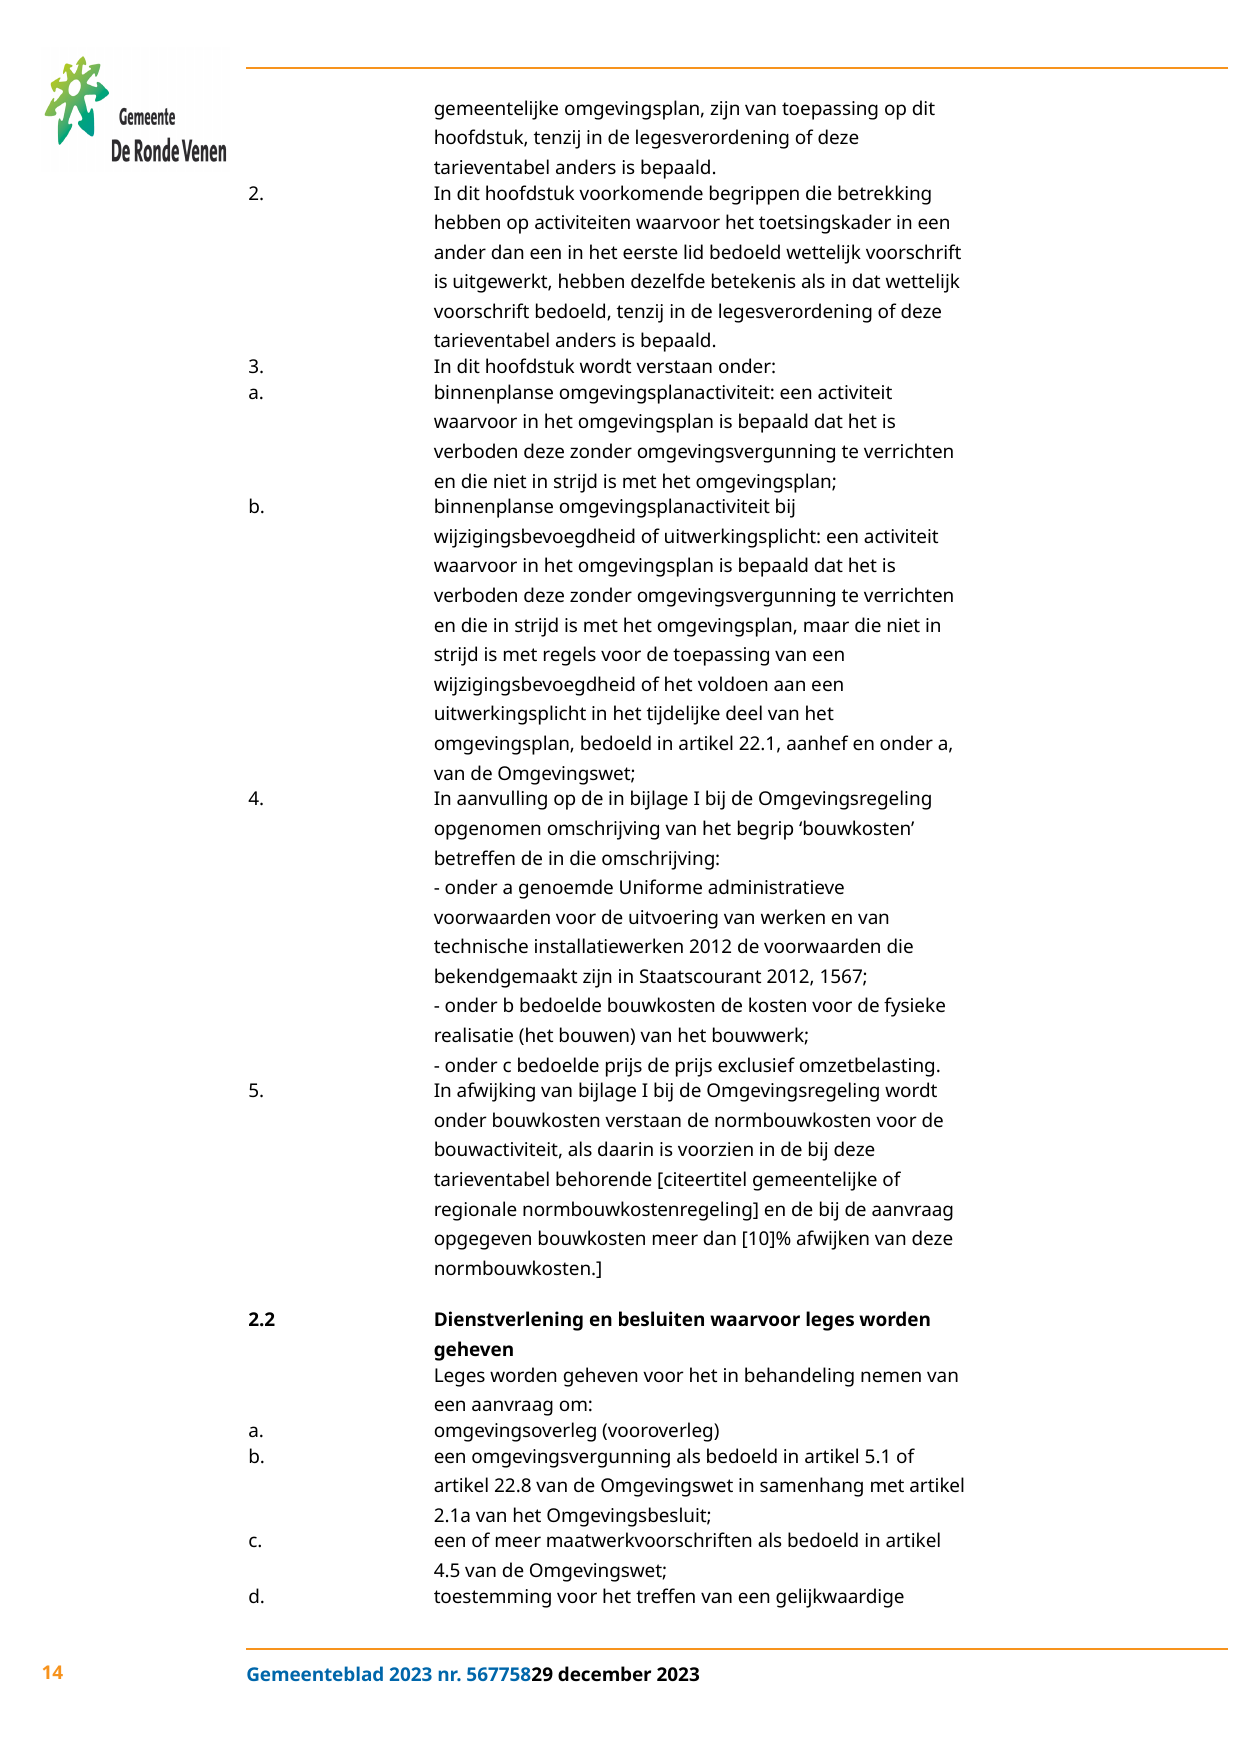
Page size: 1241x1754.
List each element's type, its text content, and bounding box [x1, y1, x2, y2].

table_cell omgevingsoverleg (vooroverleg) [434, 1417, 966, 1443]
table_cell b. [248, 1443, 433, 1528]
table_cell In afwijking van bijlage I bij de Omgevingsregeling wordt onder bouwkosten verstaan de normbouwkosten voor de bouwactiviteit, als daarin is voorzien in de bij deze tarieventabel behorende [citeertitel gemeentelijke of regionale normbouwkostenregeling] en de bij de aanvraag opgegeven bouwkosten meer dan [10]% afwijken van deze normbouwkosten.] [434, 1078, 966, 1281]
table_cell [966, 95, 1152, 180]
table_cell c. [248, 1528, 433, 1583]
table_cell 3. [248, 353, 433, 379]
table_cell In dit hoofdstuk wordt verstaan onder: [434, 353, 966, 379]
table_cell [966, 1281, 1152, 1306]
picture [41, 47, 231, 172]
table_cell [966, 379, 1152, 493]
table_cell 2. [248, 180, 433, 353]
table_cell 2.2 [248, 1306, 433, 1362]
table_cell [966, 494, 1152, 786]
table_cell [966, 180, 1152, 353]
table_cell [966, 1078, 1152, 1281]
table_cell [434, 1281, 966, 1306]
table_cell [248, 95, 433, 180]
table_cell [966, 1583, 1152, 1609]
table_cell toestemming voor het treffen van een gelijkwaardige [434, 1583, 966, 1609]
table_cell d. [248, 1583, 433, 1609]
table_cell [966, 353, 1152, 379]
table_cell [966, 1417, 1152, 1443]
table_cell Dienstverlening en besluiten waarvoor leges worden geheven [434, 1306, 966, 1362]
table_cell In aanvulling op de in bijlage I bij de Omgevingsregeling opgenomen omschrijving van het begrip ‘bouwkosten’ betreffen de in die omschrijving: - onder a genoemde Uniforme administratieve voorwaarden voor de uitvoering van werken en van technische installatiewerken 2012 de voorwaarden die bekendgemaakt zijn in Staatscourant 2012, 1567; - onder b bedoelde bouwkosten de kosten voor de fysieke realisatie (het bouwen) van het bouwwerk; - onder c bedoelde prijs de prijs exclusief omzetbelasting. [434, 786, 966, 1077]
table_cell 5. [248, 1078, 433, 1281]
table_cell In dit hoofdstuk voorkomende begrippen die betrekking hebben op activiteiten waarvoor het toetsingskader in een ander dan een in het eerste lid bedoeld wettelijk voorschrift is uitgewerkt, hebben dezelfde betekenis als in dat wettelijk voorschrift bedoeld, tenzij in de legesverordening of deze tarieventabel anders is bepaald. [434, 180, 966, 353]
table_cell een of meer maatwerkvoorschriften als bedoeld in artikel 4.5 van de Omgevingswet; [434, 1528, 966, 1583]
table_cell binnenplanse omgevingsplanactiviteit: een activiteit waarvoor in het omgevingsplan is bepaald dat het is verboden deze zonder omgevingsvergunning te verrichten en die niet in strijd is met het omgevingsplan; [434, 379, 966, 493]
table_cell [966, 1362, 1152, 1417]
table_cell [966, 786, 1152, 1077]
table_cell a. [248, 379, 433, 493]
table_cell een omgevingsvergunning als bedoeld in artikel 5.1 of artikel 22.8 van de Omgevingswet in samenhang met artikel 2.1a van het Omgevingsbesluit; [434, 1443, 966, 1528]
table_cell [966, 1528, 1152, 1583]
table_cell [966, 1306, 1152, 1362]
table_cell [966, 1443, 1152, 1528]
table_cell b. [248, 494, 433, 786]
table_cell [248, 1362, 433, 1417]
table_cell 4. [248, 786, 433, 1077]
table_cell gemeentelijke omgevingsplan, zijn van toepassing op dit hoofdstuk, tenzij in de legesverordening of deze tarieventabel anders is bepaald. [434, 95, 966, 180]
table_cell binnenplanse omgevingsplanactiviteit bij wijzigingsbevoegdheid of uitwerkingsplicht: een activiteit waarvoor in het omgevingsplan is bepaald dat het is verboden deze zonder omgevingsvergunning te verrichten en die in strijd is met het omgevingsplan, maar die niet in strijd is met regels voor de toepassing van een wijzigingsbevoegdheid of het voldoen aan een uitwerkingsplicht in het tijdelijke deel van het omgevingsplan, bedoeld in artikel 22.1, aanhef en onder a, van de Omgevingswet; [434, 494, 966, 786]
table_cell [248, 1281, 433, 1306]
table_cell Leges worden geheven voor het in behandeling nemen van een aanvraag om: [434, 1362, 966, 1417]
table_cell a. [248, 1417, 433, 1443]
